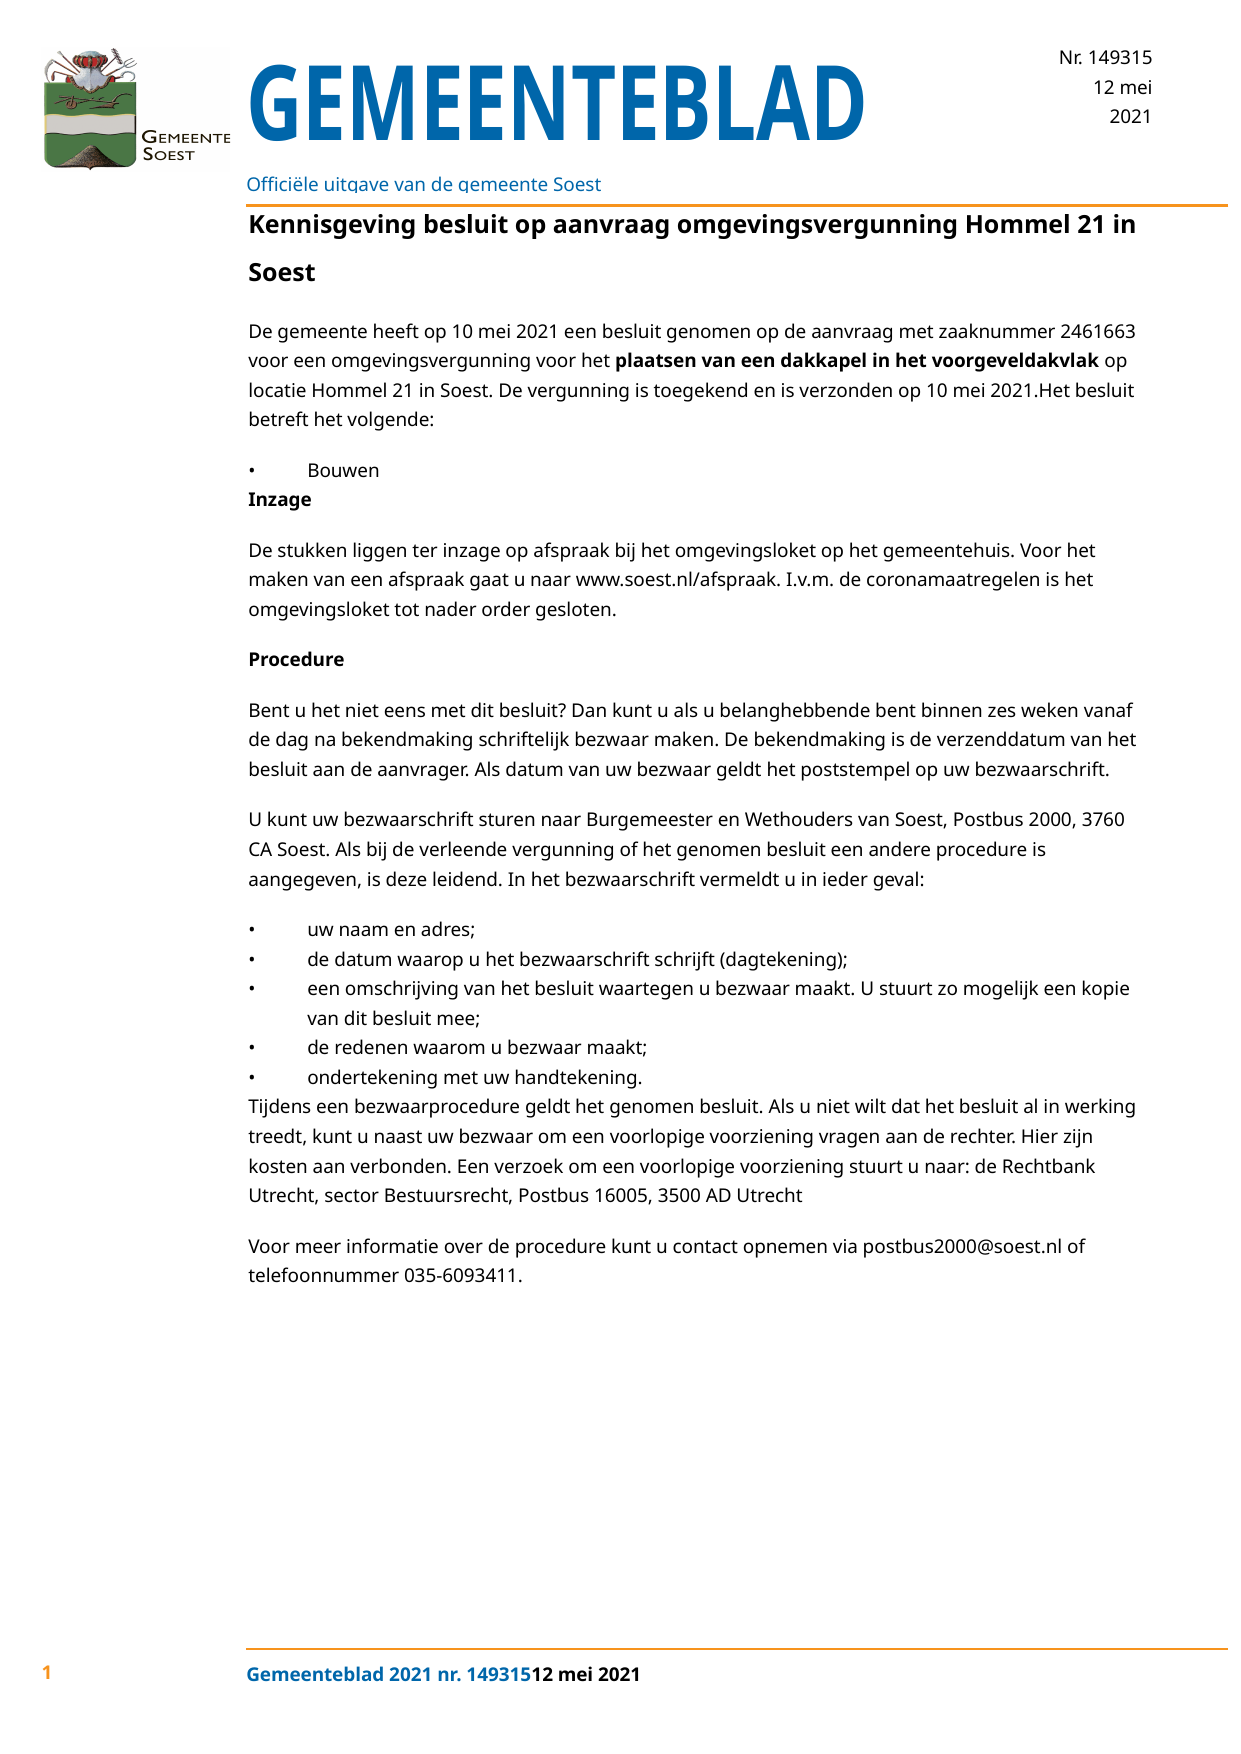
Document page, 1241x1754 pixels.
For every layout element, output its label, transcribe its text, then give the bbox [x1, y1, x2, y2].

text Procedure [248, 647, 1152, 672]
list een omschrijving van het besluit waartegen u bezwaar maakt. U stuurt zo mogelijk een kopie van dit besluit mee; [248, 975, 1152, 1031]
text De gemeente heeft op 10 mei 2021 een besluit genomen op de aanvraag met zaaknummer 2461663 voor een omgevingsvergunning voor het plaatsen van een dakkapel in het voorgeveldakvlak op locatie Hommel 21 in Soest. De vergunning is toegekend en is verzonden op 10 mei 2021.Het besluit betreft het volgende: [248, 318, 1152, 432]
text Kennisgeving besluit op aanvraag omgevingsvergunning Hommel 21 in Soest [248, 207, 1152, 288]
list Bouwen [248, 457, 1152, 483]
list uw naam en adres; [248, 916, 1152, 942]
list de redenen waarom u bezwaar maakt; [248, 1034, 1152, 1060]
list ondertekening met uw handtekening. [248, 1064, 1152, 1090]
picture [41, 47, 231, 172]
text Voor meer informatie over de procedure kunt u contact opnemen via postbus2000@soest.nl of telefoonnummer 035-6093411. [248, 1233, 1152, 1288]
list de datum waarop u het bezwaarschrift schrijft (dagtekening); [248, 946, 1152, 972]
text U kunt uw bezwaarschrift sturen naar Burgemeester en Wethouders van Soest, Postbus 2000, 3760 CA Soest. Als bij de verleende vergunning of het genomen besluit een andere procedure is aangegeven, is deze leidend. In het bezwaarschrift vermeldt u in ieder geval: [248, 807, 1152, 892]
text Bent u het niet eens met dit besluit? Dan kunt u als u belanghebbende bent binnen zes weken vanaf de dag na bekendmaking schriftelijk bezwaar maken. De bekendmaking is de verzenddatum van het besluit aan de aanvrager. Als datum van uw bezwaar geldt het poststempel op uw bezwaarschrift. [248, 697, 1152, 782]
text Tijdens een bezwaarprocedure geldt het genomen besluit. Als u niet wilt dat het besluit al in werking treedt, kunt u naast uw bezwaar om een voorlopige voorziening vragen aan de rechter. Hier zijn kosten aan verbonden. Een verzoek om een voorlopige voorziening stuurt u naar: de Rechtbank Utrecht, sector Bestuursrecht, Postbus 16005, 3500 AD Utrecht [248, 1094, 1152, 1208]
text Inzage [248, 487, 1152, 512]
text De stukken liggen ter inzage op afspraak bij het omgevingsloket op het gemeentehuis. Voor het maken van een afspraak gaat u naar www.soest.nl/afspraak. I.v.m. de coronamaatregelen is het omgevingsloket tot nader order gesloten. [248, 537, 1152, 622]
